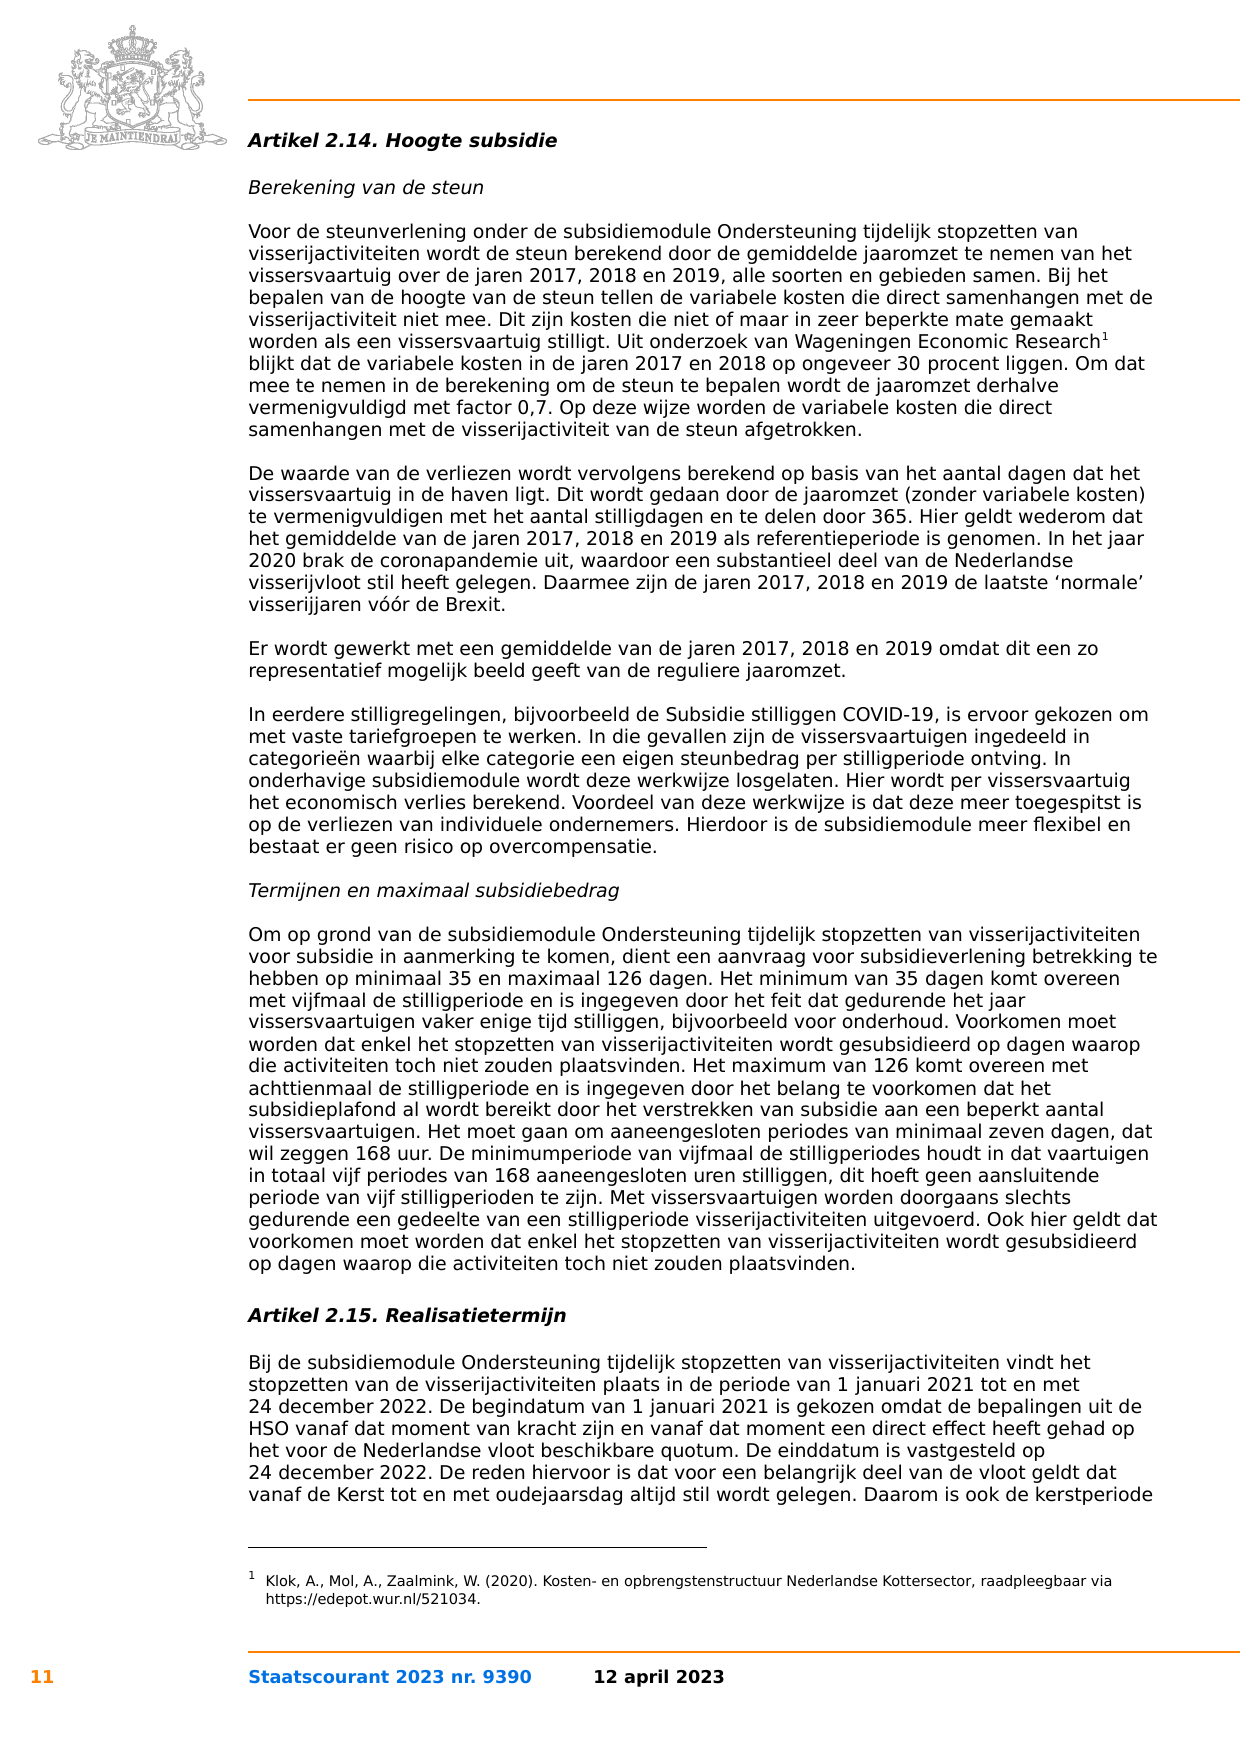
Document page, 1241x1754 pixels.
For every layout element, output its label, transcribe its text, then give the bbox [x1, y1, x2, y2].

text Voor de steunverlening onder de subsidiemodule Ondersteuning tijdelijk stopzetten van visserijactiviteiten wordt de steun berekend door de gemiddelde jaaromzet te nemen van het vissersvaartuig over de jaren 2017, 2018 en 2019, alle soorten en gebieden samen. Bij het bepalen van de hoogte van de steun tellen de variabele kosten die direct samenhangen met de visserijactiviteit niet mee. Dit zijn kosten die niet of maar in zeer beperkte mate gemaakt worden als een vissersvaartuig stilligt. Uit onderzoek van Wageningen Economic Research blijkt dat de variabele kosten in de jaren 2017 en 2018 op ongeveer 30 procent liggen. Om dat mee te nemen in de berekening om de steun te bepalen wordt de jaaromzet derhalve vermenigvuldigd met factor 0,7. Op deze wijze worden de variabele kosten die direct samenhangen met de visserijactiviteit van de steun afgetrokken. [248, 221, 1163, 441]
text Klok, A., Mol, A., Zaalmink, W. (2020). Kosten- en opbrengstenstructuur Nederlandse Kottersector, raadpleegbaar via https://edepot.wur.nl/521034. [248, 1569, 1163, 1608]
text In eerdere stilligregelingen, bijvoorbeeld de Subsidie stilliggen COVID-19, is ervoor gekozen om met vaste tariefgroepen te werken. In die gevallen zijn de vissersvaartuigen ingedeeld in categorieën waarbij elke categorie een eigen steunbedrag per stilligperiode ontving. In onderhavige subsidiemodule wordt deze werkwijze losgelaten. Hier wordt per vissersvaartuig het economisch verlies berekend. Voordeel van deze werkwijze is dat deze meer toegespitst is op de verliezen van individuele ondernemers. Hierdoor is de subsidiemodule meer flexibel en bestaat er geen risico op overcompensatie. [248, 704, 1163, 858]
text Bij de subsidiemodule Ondersteuning tijdelijk stopzetten van visserijactiviteiten vindt het stopzetten van de visserijactiviteiten plaats in de periode van 1 januari 2021 tot en met 24 december 2022. De begindatum van 1 januari 2021 is gekozen omdat de bepalingen uit de HSO vanaf dat moment van kracht zijn en vanaf dat moment een direct effect heeft gehad op het voor de Nederlandse vloot beschikbare quotum. De einddatum is vastgesteld op 24 december 2022. De reden hiervoor is dat voor een belangrijk deel van de vloot geldt dat vanaf de Kerst tot en met oudejaarsdag altijd stil wordt gelegen. Daarom is ook de kerstperiode [248, 1352, 1163, 1506]
text Er wordt gewerkt met een gemiddelde van de jaren 2017, 2018 en 2019 omdat dit een zo representatief mogelijk beeld geeft van de reguliere jaaromzet. [248, 638, 1163, 682]
text Om op grond van de subsidiemodule Ondersteuning tijdelijk stopzetten van visserijactiviteiten voor subsidie in aanmerking te komen, dient een aanvraag voor subsidieverlening betrekking te hebben op minimaal 35 en maximaal 126 dagen. Het minimum van 35 dagen komt overeen met vijfmaal de stilligperiode en is ingegeven door het feit dat gedurende het jaar vissersvaartuigen vaker enige tijd stilliggen, bijvoorbeeld voor onderhoud. Voorkomen moet worden dat enkel het stopzetten van visserijactiviteiten wordt gesubsidieerd op dagen waarop die activiteiten toch niet zouden plaatsvinden. Het maximum van 126 komt overeen met achttienmaal de stilligperiode en is ingegeven door het belang te voorkomen dat het subsidieplafond al wordt bereikt door het verstrekken van subsidie aan een beperkt aantal vissersvaartuigen. Het moet gaan om aaneengesloten periodes van minimaal zeven dagen, dat wil zeggen 168 uur. De minimumperiode van vijfmaal de stilligperiodes houdt in dat vaartuigen in totaal vijf periodes van 168 aaneengesloten uren stilliggen, dit hoeft geen aansluitende periode van vijf stilligperioden te zijn. Met vissersvaartuigen worden doorgaans slechts gedurende een gedeelte van een stilligperiode visserijactiviteiten uitgevoerd. Ook hier geldt dat voorkomen moet worden dat enkel het stopzetten van visserijactiviteiten wordt gesubsidieerd op dagen waarop die activiteiten toch niet zouden plaatsvinden. [248, 923, 1163, 1275]
subtitle Artikel 2.14. Hoogte subsidie [248, 130, 1163, 152]
subtitle Termijnen en maximaal subsidiebedrag [248, 880, 1163, 902]
picture [38, 25, 227, 150]
subtitle Berekening van de steun [248, 177, 1163, 199]
text De waarde van de verliezen wordt vervolgens berekend op basis van het aantal dagen dat het vissersvaartuig in de haven ligt. Dit wordt gedaan door de jaaromzet (zonder variabele kosten) te vermenigvuldigen met het aantal stilligdagen en te delen door 365. Hier geldt wederom dat het gemiddelde van de jaren 2017, 2018 en 2019 als referentieperiode is genomen. In het jaar 2020 brak de coronapandemie uit, waardoor een substantieel deel van de Nederlandse visserijvloot stil heeft gelegen. Daarmee zijn de jaren 2017, 2018 en 2019 de laatste ‘normale’ visserijjaren vóór de Brexit. [248, 462, 1163, 616]
subtitle Artikel 2.15. Realisatietermijn [248, 1305, 1163, 1327]
